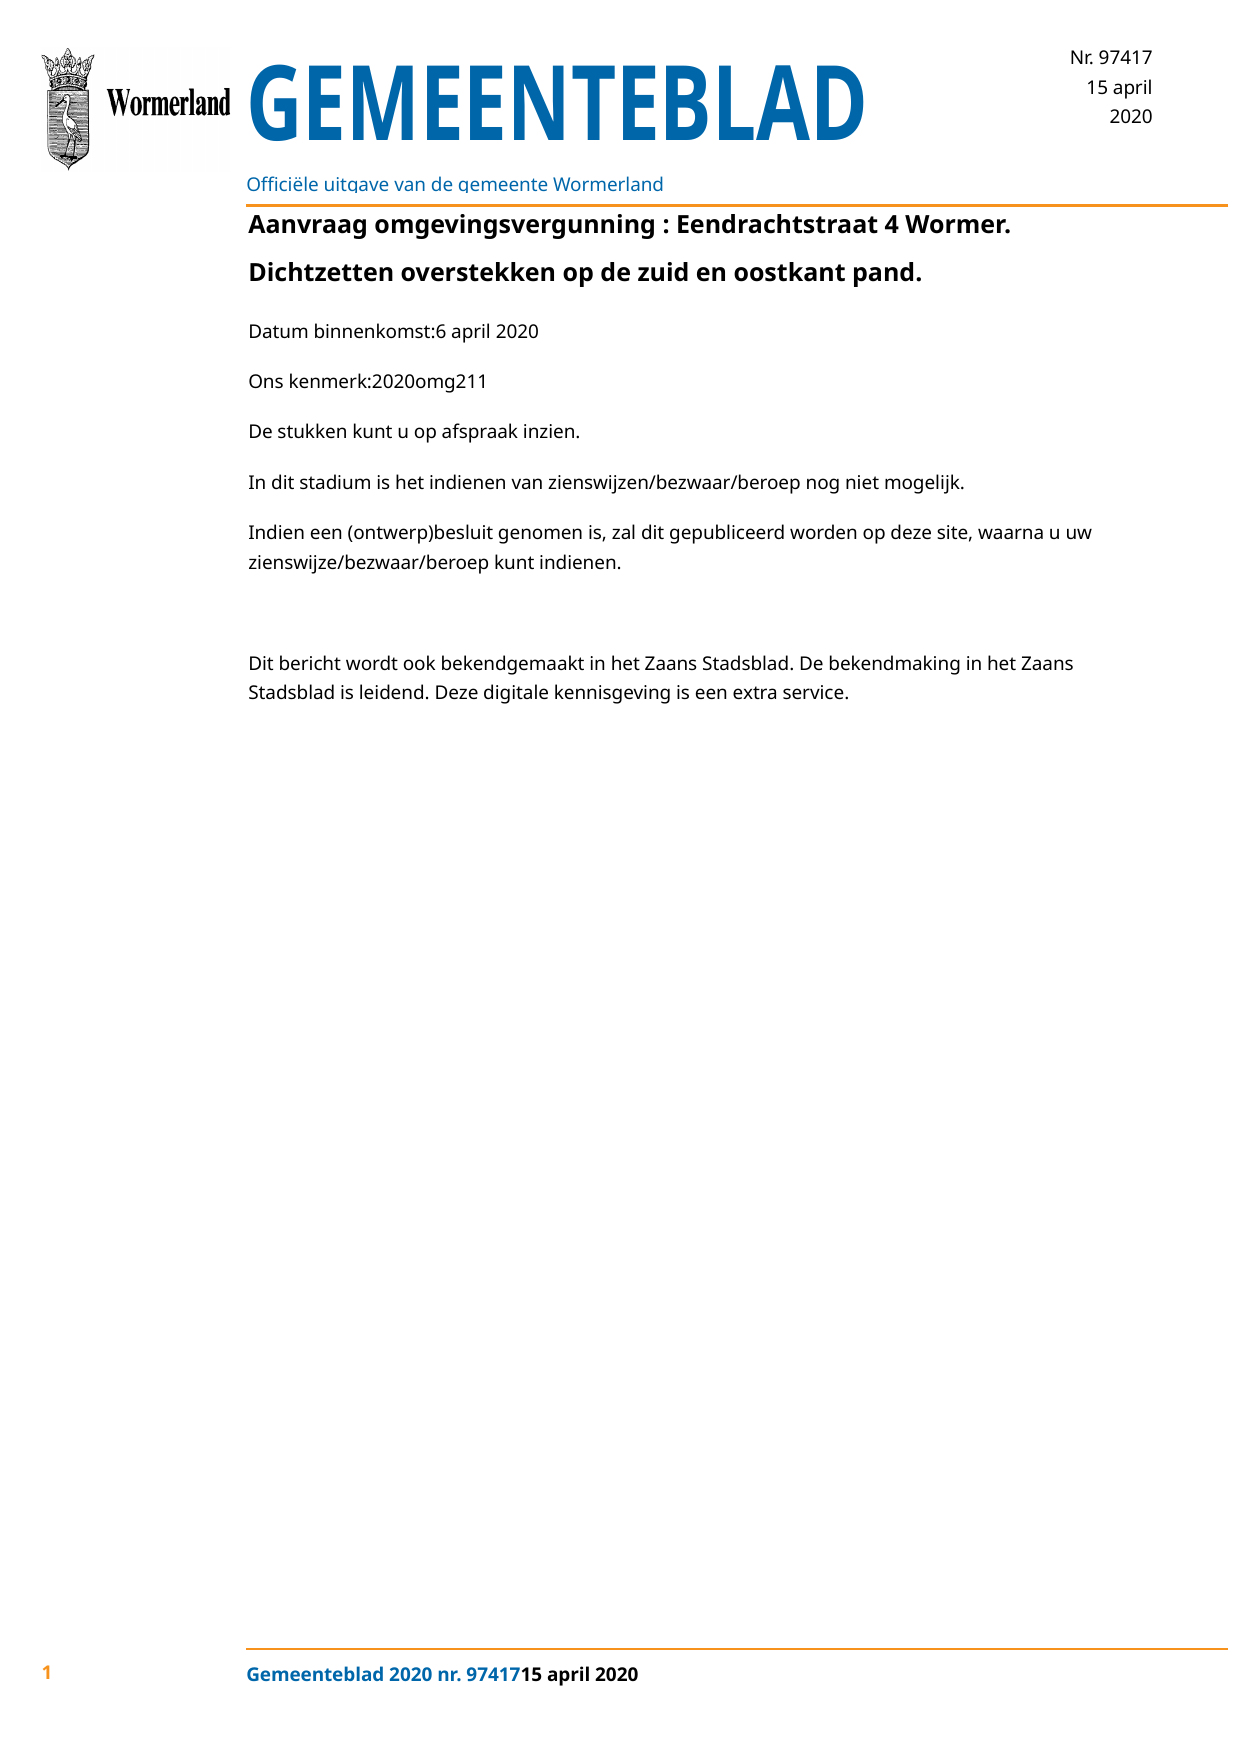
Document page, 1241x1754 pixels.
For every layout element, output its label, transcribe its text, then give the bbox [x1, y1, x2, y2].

picture [41, 47, 231, 172]
text Datum binnenkomst:6 april 2020 [248, 318, 1152, 344]
text Aanvraag omgevingsvergunning : Eendrachtstraat 4 Wormer. Dichtzetten overstekken op de zuid en oostkant pand. [248, 207, 1152, 288]
text Dit bericht wordt ook bekendgemaakt in het Zaans Stadsblad. De bekendmaking in het Zaans Stadsblad is leidend. Deze digitale kennisgeving is een extra service. [248, 650, 1152, 705]
text De stukken kunt u op afspraak inzien. [248, 419, 1152, 444]
text Ons kenmerk:2020omg211 [248, 368, 1152, 394]
text Indien een (ontwerp)besluit genomen is, zal dit gepubliceerd worden op deze site, waarna u uw zienswijze/bezwaar/beroep kunt indienen. [248, 519, 1152, 575]
text In dit stadium is het indienen van zienswijzen/bezwaar/beroep nog niet mogelijk. [248, 469, 1152, 495]
